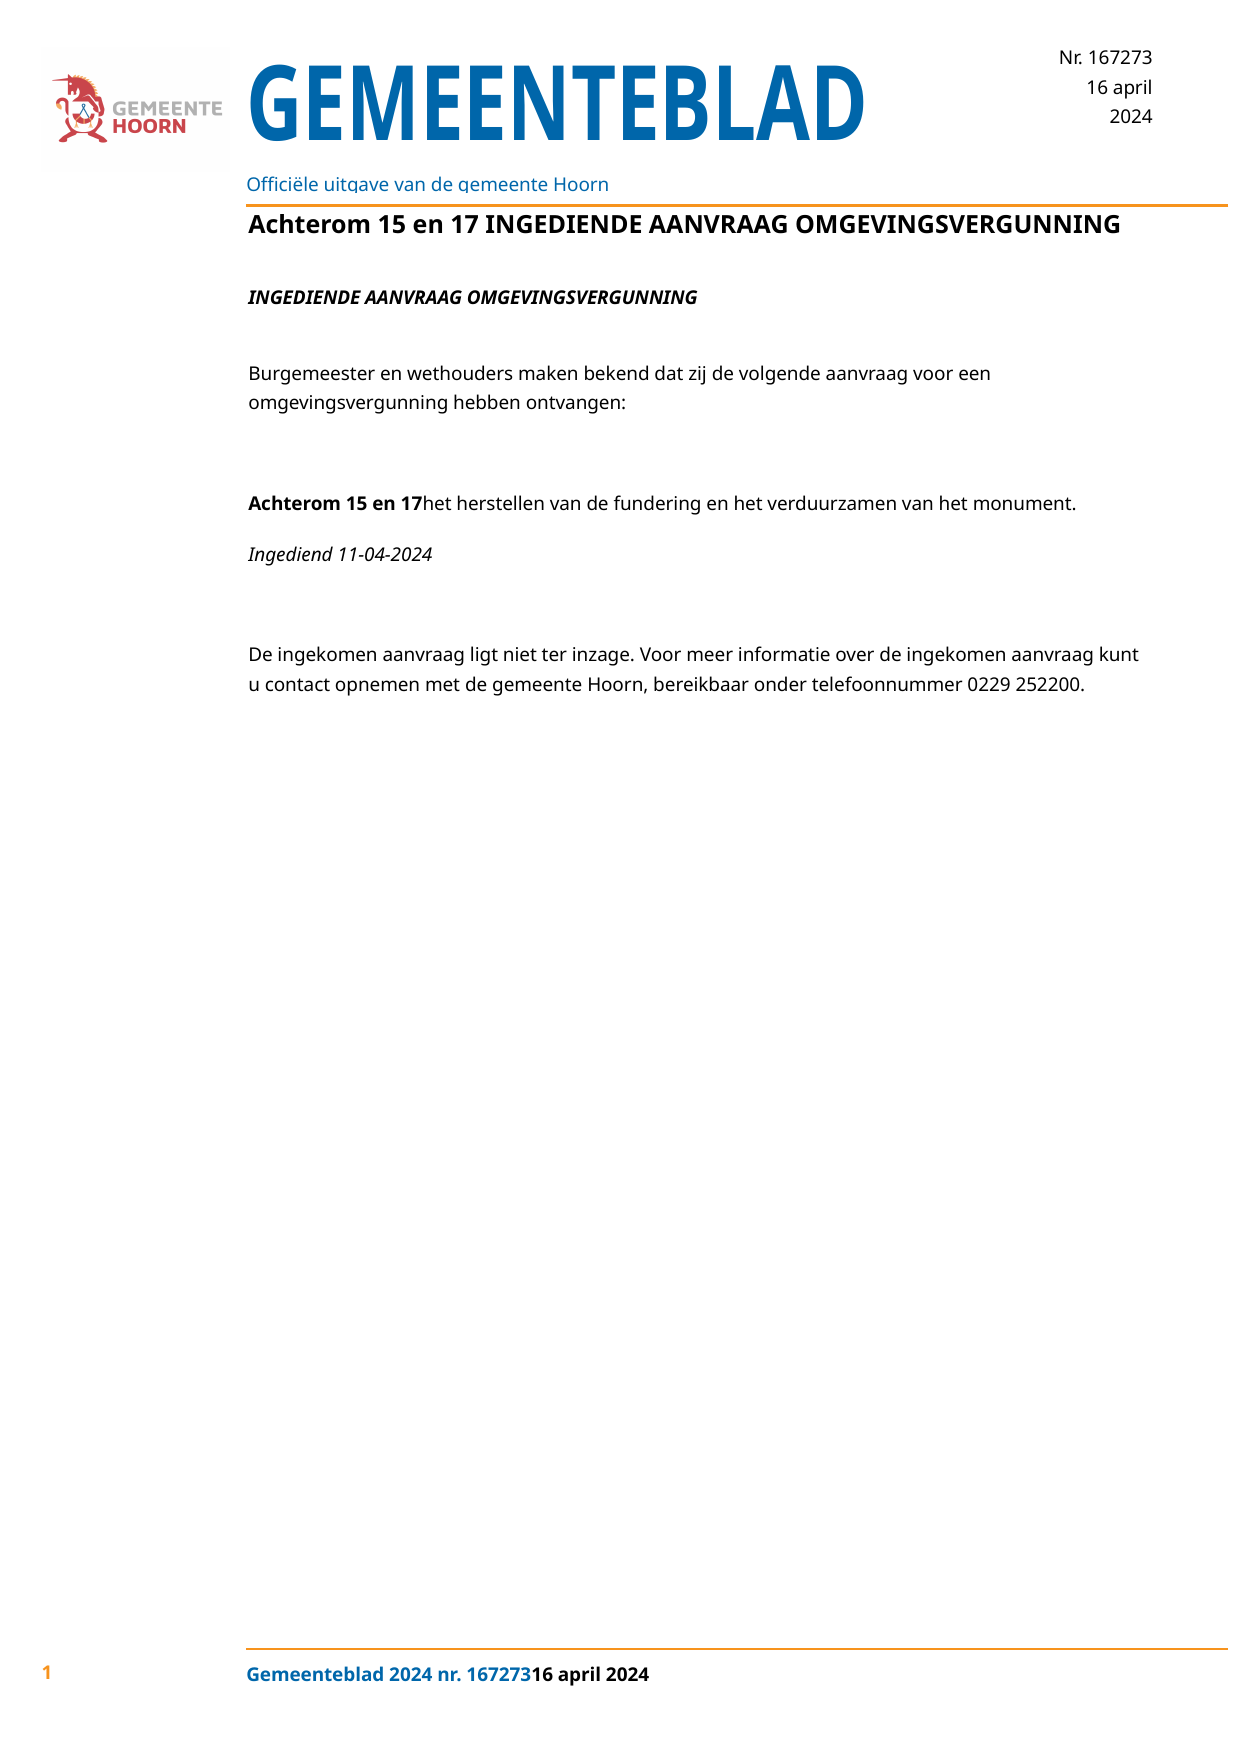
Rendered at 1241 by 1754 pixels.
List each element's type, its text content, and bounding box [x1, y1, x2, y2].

text De ingekomen aanvraag ligt niet ter inzage. Voor meer informatie over de ingekomen aanvraag kunt u contact opnemen met de gemeente Hoorn, bereikbaar onder telefoonnummer 0229 252200. [248, 642, 1152, 697]
text INGEDIENDE AANVRAAG OMGEVINGSVERGUNNING [248, 284, 1152, 309]
picture [41, 47, 231, 172]
text Achterom 15 en 17het herstellen van de fundering en het verduurzamen van het monument. [248, 490, 1152, 516]
text Burgemeester en wethouders maken bekend dat zij de volgende aanvraag voor een omgevingsvergunning hebben ontvangen: [248, 360, 1152, 415]
text Achterom 15 en 17 INGEDIENDE AANVRAAG OMGEVINGSVERGUNNING [248, 207, 1152, 241]
text Ingediend 11-04-2024 [248, 541, 1152, 567]
